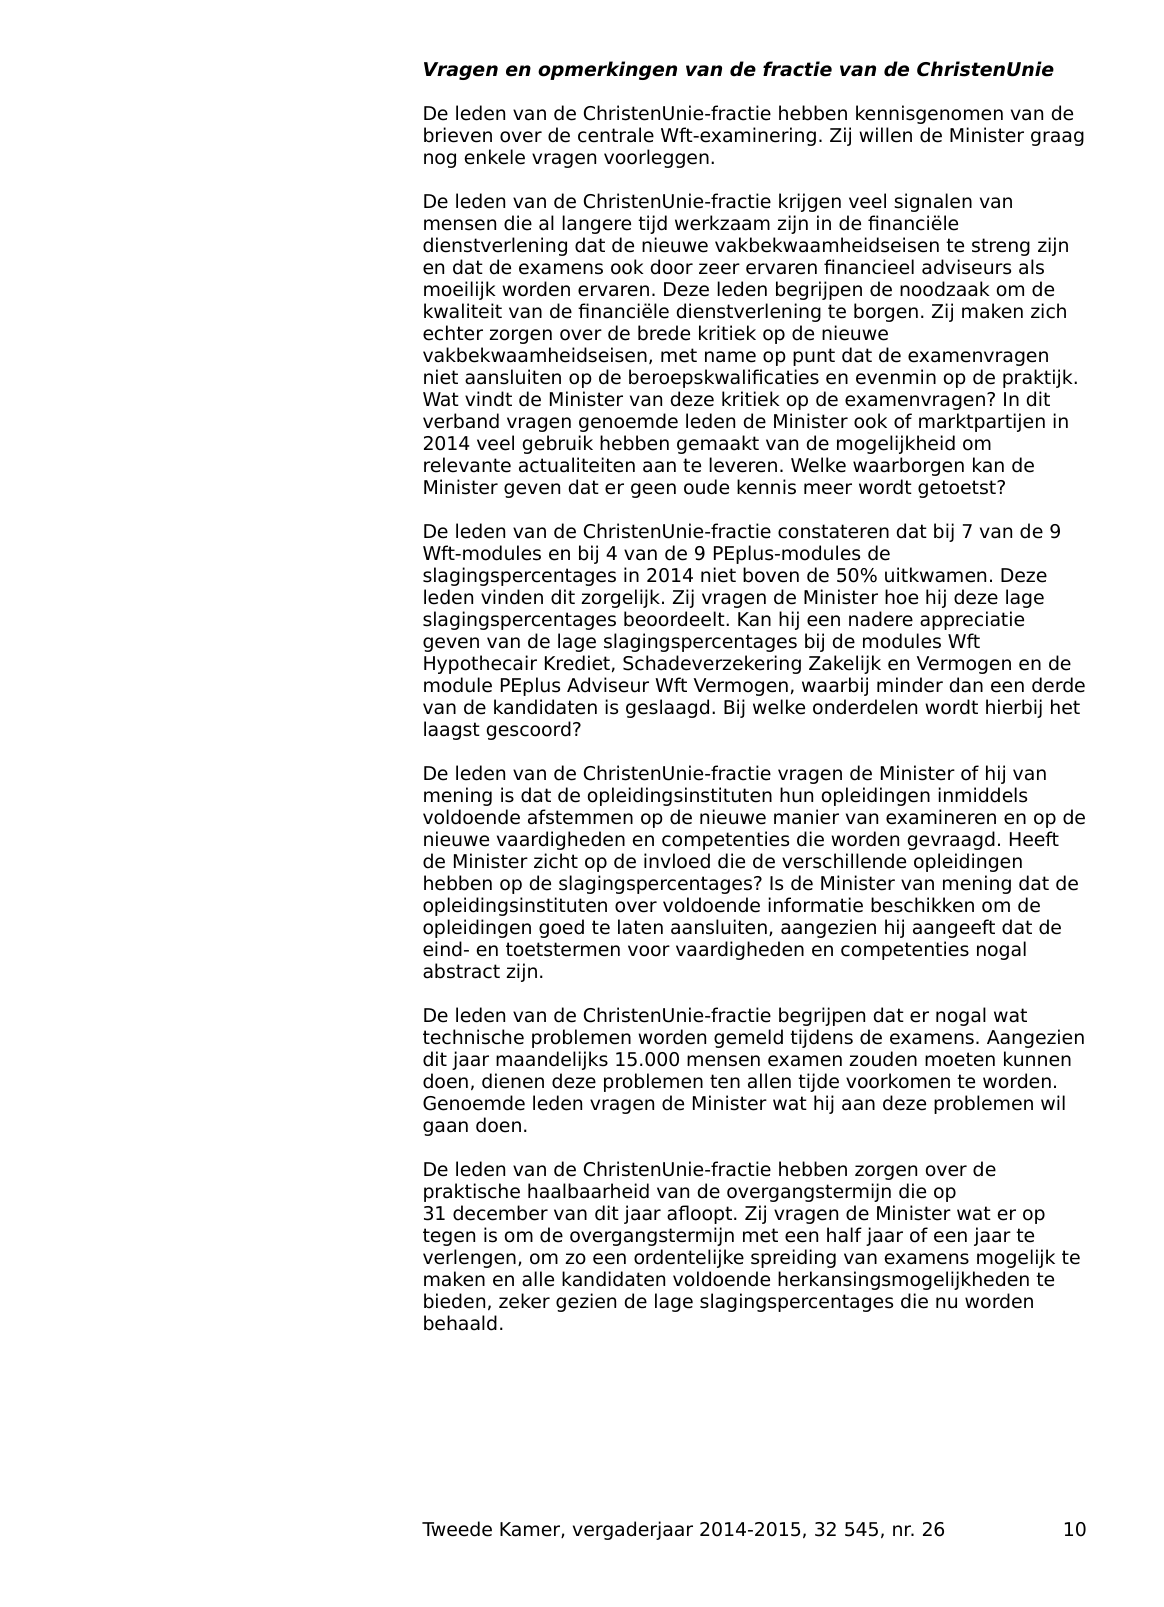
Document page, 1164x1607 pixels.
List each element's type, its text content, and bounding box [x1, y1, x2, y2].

text De leden van de ChristenUnie-fractie begrijpen dat er nogal wat technische problemen worden gemeld tijdens de examens. Aangezien dit jaar maandelijks 15.000 mensen examen zouden moeten kunnen doen, dienen deze problemen ten allen tijde voorkomen te worden. Genoemde leden vragen de Minister wat hij aan deze problemen wil gaan doen. [422, 1005, 1087, 1137]
text De leden van de ChristenUnie-fractie constateren dat bij 7 van de 9 Wft-modules en bij 4 van de 9 PEplus-modules de slagingspercentages in 2014 niet boven de 50% uitkwamen. Deze leden vinden dit zorgelijk. Zij vragen de Minister hoe hij deze lage slagingspercentages beoordeelt. Kan hij een nadere appreciatie geven van de lage slagingspercentages bij de modules Wft Hypothecair Krediet, Schadeverzekering Zakelijk en Vermogen en de module PEplus Adviseur Wft Vermogen, waarbij minder dan een derde van de kandidaten is geslaagd. Bij welke onderdelen wordt hierbij het laagst gescoord? [422, 521, 1087, 741]
text De leden van de ChristenUnie-fractie hebben kennisgenomen van de brieven over de centrale Wft-examinering. Zij willen de Minister graag nog enkele vragen voorleggen. [422, 103, 1087, 169]
subtitle Vragen en opmerkingen van de fractie van de ChristenUnie [422, 59, 1087, 81]
text De leden van de ChristenUnie-fractie hebben zorgen over de praktische haalbaarheid van de overgangstermijn die op 31 december van dit jaar afloopt. Zij vragen de Minister wat er op tegen is om de overgangstermijn met een half jaar of een jaar te verlengen, om zo een ordentelijke spreiding van examens mogelijk te maken en alle kandidaten voldoende herkansingsmogelijkheden te bieden, zeker gezien de lage slagingspercentages die nu worden behaald. [422, 1159, 1087, 1335]
text De leden van de ChristenUnie-fractie krijgen veel signalen van mensen die al langere tijd werkzaam zijn in de financiële dienstverlening dat de nieuwe vakbekwaamheidseisen te streng zijn en dat de examens ook door zeer ervaren financieel adviseurs als moeilijk worden ervaren. Deze leden begrijpen de noodzaak om de kwaliteit van de financiële dienstverlening te borgen. Zij maken zich echter zorgen over de brede kritiek op de nieuwe vakbekwaamheidseisen, met name op punt dat de examenvragen niet aansluiten op de beroepskwalificaties en evenmin op de praktijk. Wat vindt de Minister van deze kritiek op de examenvragen? In dit verband vragen genoemde leden de Minister ook of marktpartijen in 2014 veel gebruik hebben gemaakt van de mogelijkheid om relevante actualiteiten aan te leveren. Welke waarborgen kan de Minister geven dat er geen oude kennis meer wordt getoetst? [422, 191, 1087, 499]
text De leden van de ChristenUnie-fractie vragen de Minister of hij van mening is dat de opleidingsinstituten hun opleidingen inmiddels voldoende afstemmen op de nieuwe manier van examineren en op de nieuwe vaardigheden en competenties die worden gevraagd. Heeft de Minister zicht op de invloed die de verschillende opleidingen hebben op de slagingspercentages? Is de Minister van mening dat de opleidingsinstituten over voldoende informatie beschikken om de opleidingen goed te laten aansluiten, aangezien hij aangeeft dat de eind- en toetstermen voor vaardigheden en competenties nogal abstract zijn. [422, 763, 1087, 983]
